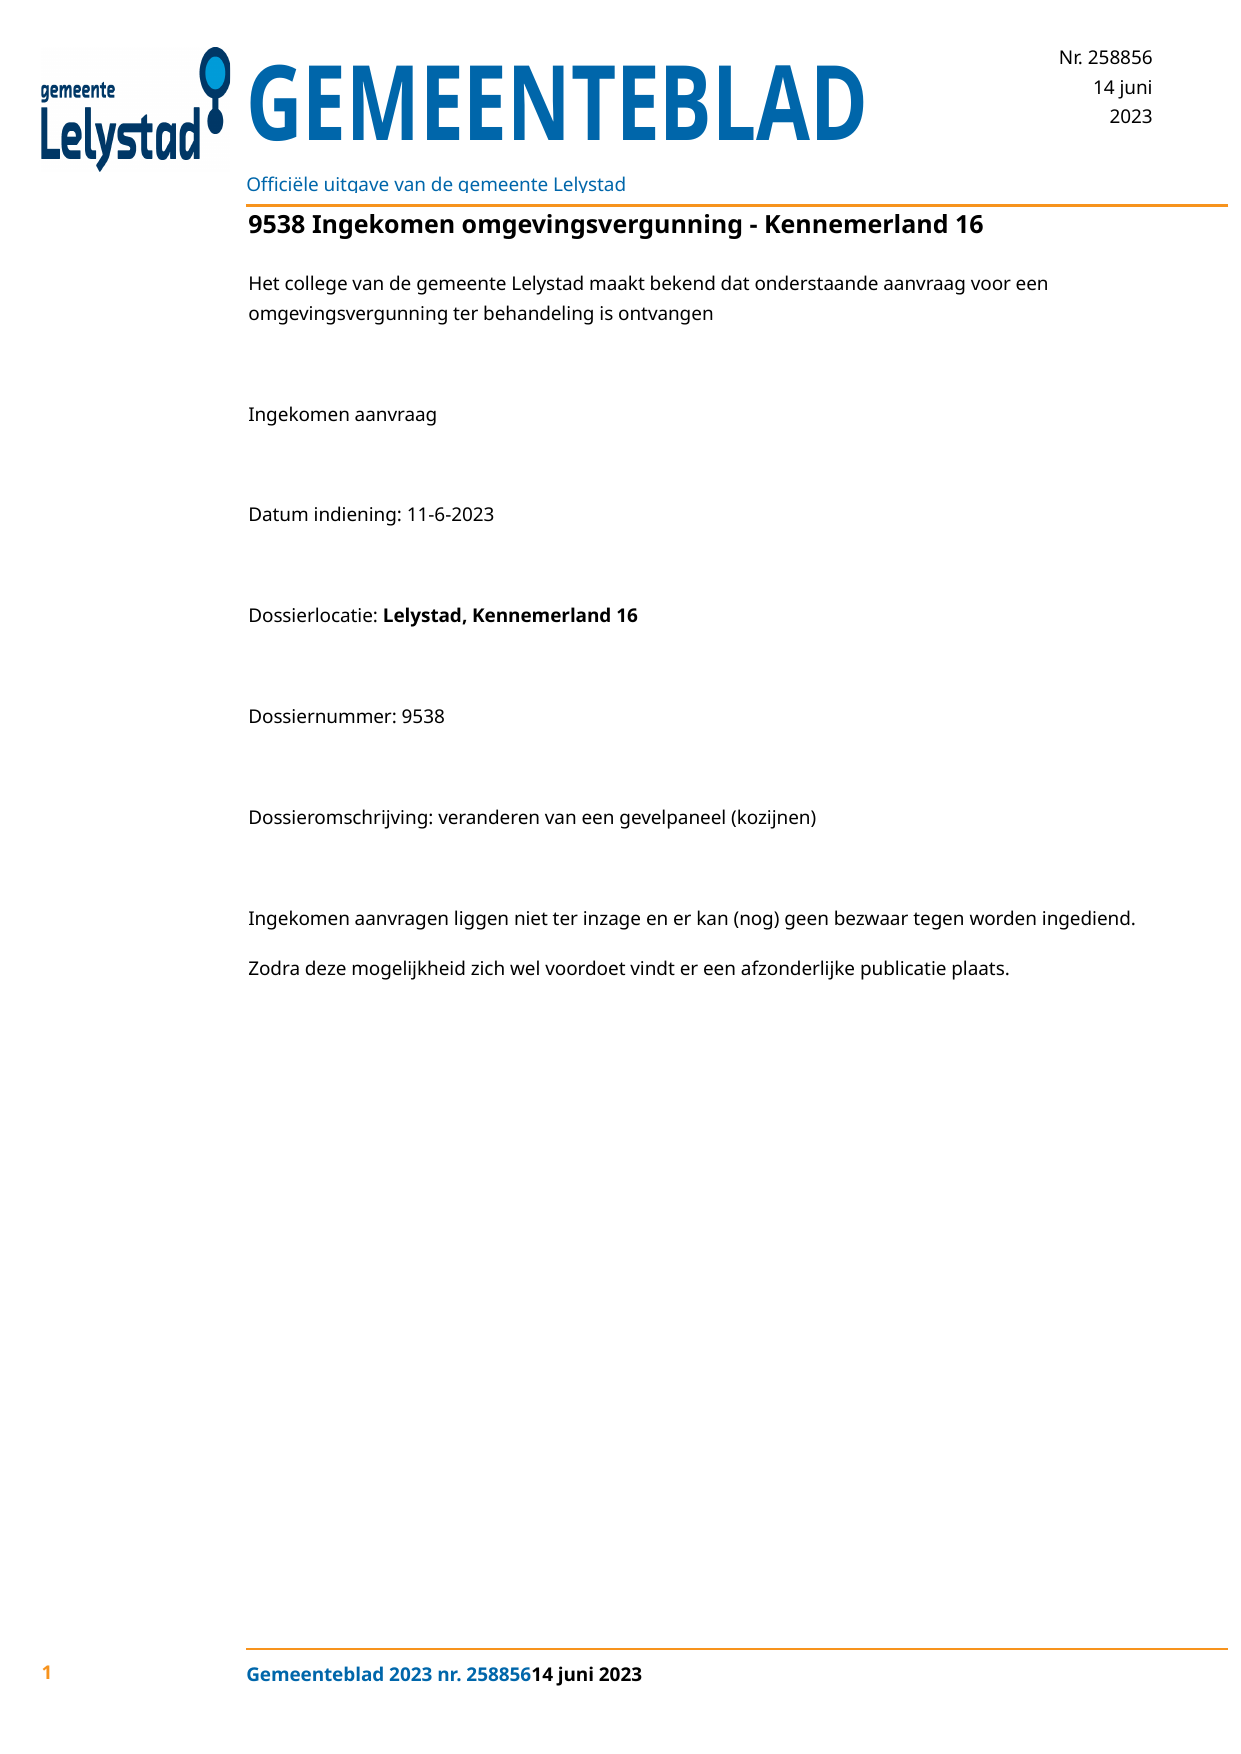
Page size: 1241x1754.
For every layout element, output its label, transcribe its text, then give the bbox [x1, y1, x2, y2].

text Ingekomen aanvragen liggen niet ter inzage en er kan (nog) geen bezwaar tegen worden ingediend. [248, 905, 1152, 931]
text Datum indiening: 11-6-2023 [248, 502, 1152, 527]
text Dossiernummer: 9538 [248, 703, 1152, 729]
text Het college van de gemeente Lelystad maakt bekend dat onderstaande aanvraag voor een omgevingsvergunning ter behandeling is ontvangen [248, 270, 1152, 326]
text 9538 Ingekomen omgevingsvergunning - Kennemerland 16 [248, 207, 1152, 241]
text Ingekomen aanvraag [248, 401, 1152, 426]
picture [41, 47, 231, 172]
text Dossierlocatie: Lelystad, Kennemerland 16 [248, 602, 1152, 628]
text Dossieromschrijving: veranderen van een gevelpaneel (kozijnen) [248, 804, 1152, 830]
text Zodra deze mogelijkheid zich wel voordoet vindt er een afzonderlijke publicatie plaats. [248, 955, 1152, 981]
